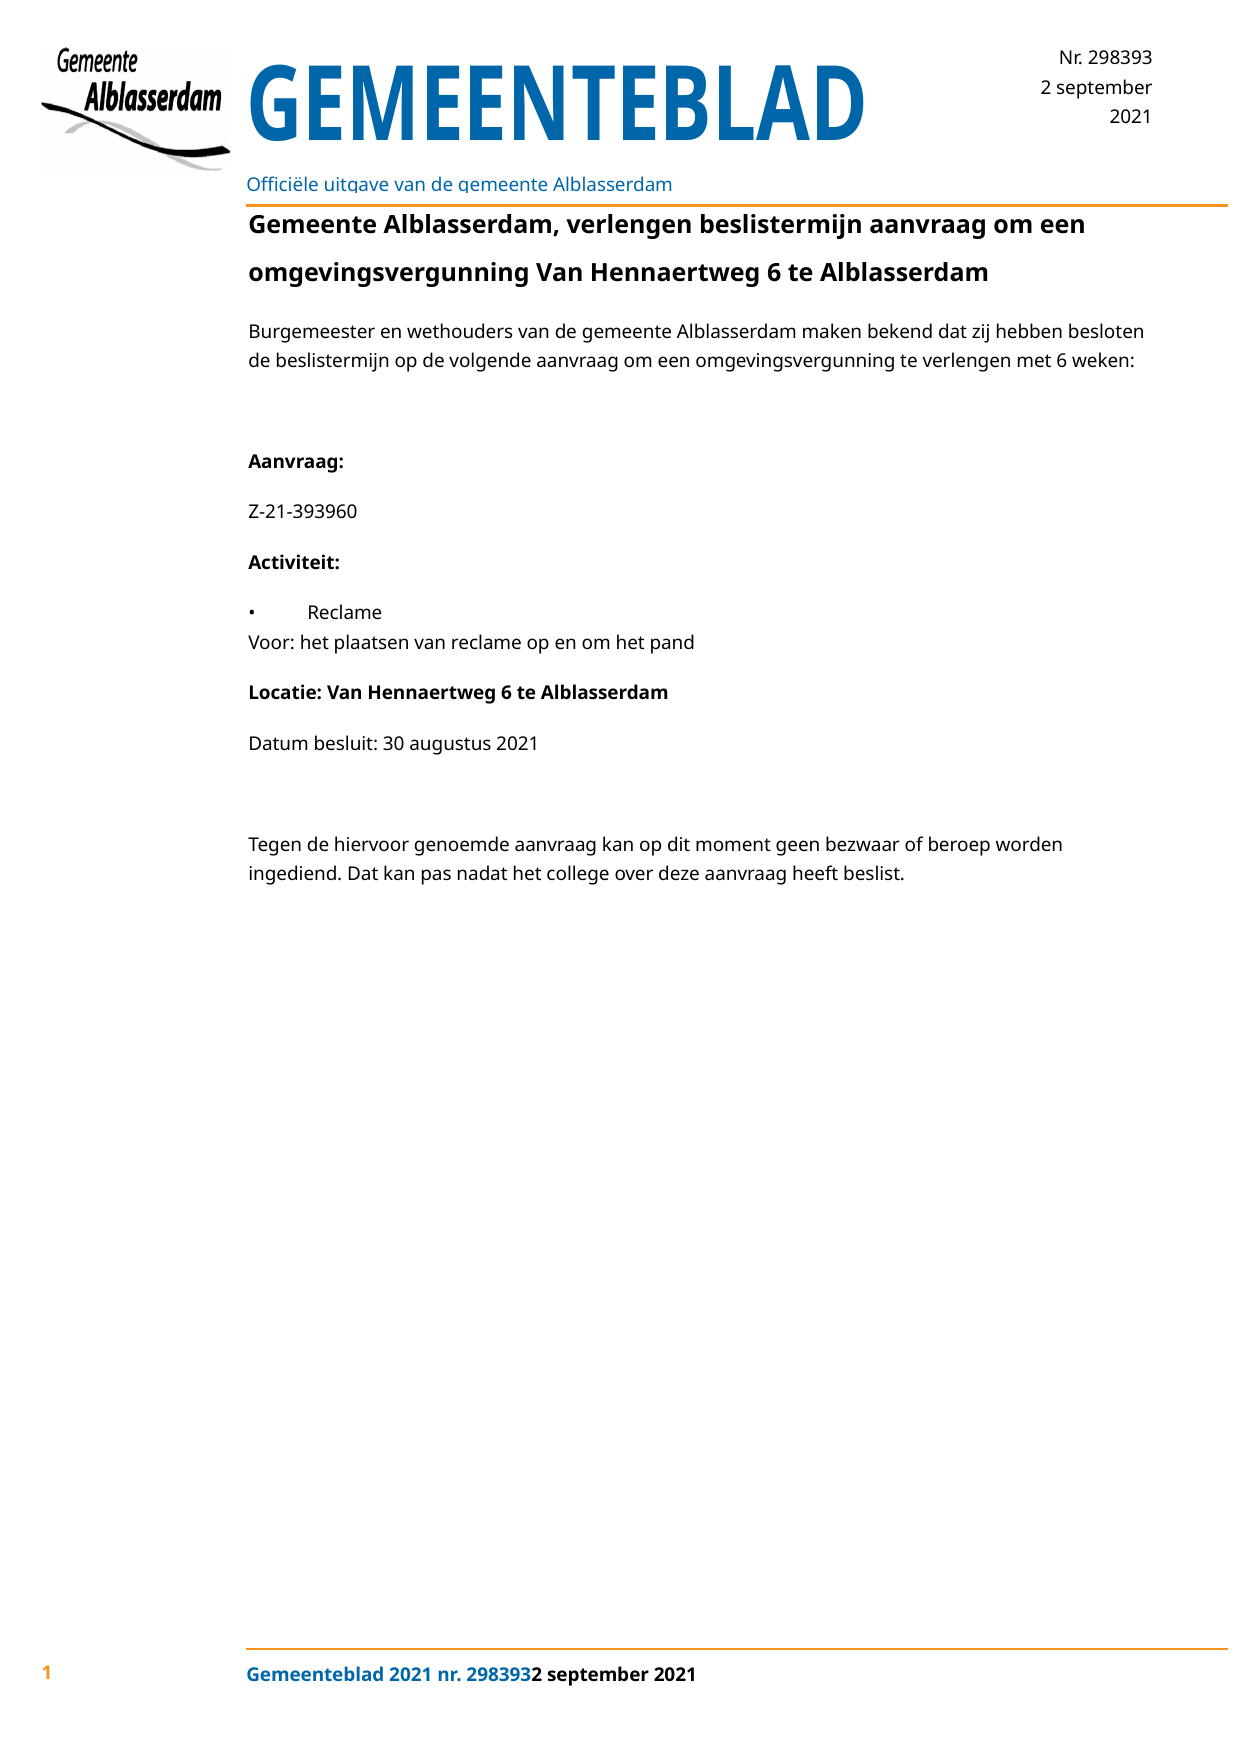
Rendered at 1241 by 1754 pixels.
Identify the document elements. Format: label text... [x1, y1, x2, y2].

text Activiteit: [248, 549, 1152, 575]
text Voor: het plaatsen van reclame op en om het pand [248, 629, 1152, 655]
text Z-21-393960 [248, 499, 1152, 524]
text Tegen de hiervoor genoemde aanvraag kan op dit moment geen bezwaar of beroep worden ingediend. Dat kan pas nadat het college over deze aanvraag heeft beslist. [248, 831, 1152, 886]
picture [41, 47, 231, 172]
text Aanvraag: [248, 448, 1152, 474]
list Reclame [248, 599, 1152, 625]
text Locatie: Van Hennaertweg 6 te Alblasserdam [248, 679, 1152, 705]
text Burgemeester en wethouders van de gemeente Alblasserdam maken bekend dat zij hebben besloten de beslistermijn op de volgende aanvraag om een omgevingsvergunning te verlengen met 6 weken: [248, 318, 1152, 373]
text Gemeente Alblasserdam, verlengen beslistermijn aanvraag om een omgevingsvergunning Van Hennaertweg 6 te Alblasserdam [248, 207, 1152, 288]
text Datum besluit: 30 augustus 2021 [248, 730, 1152, 756]
